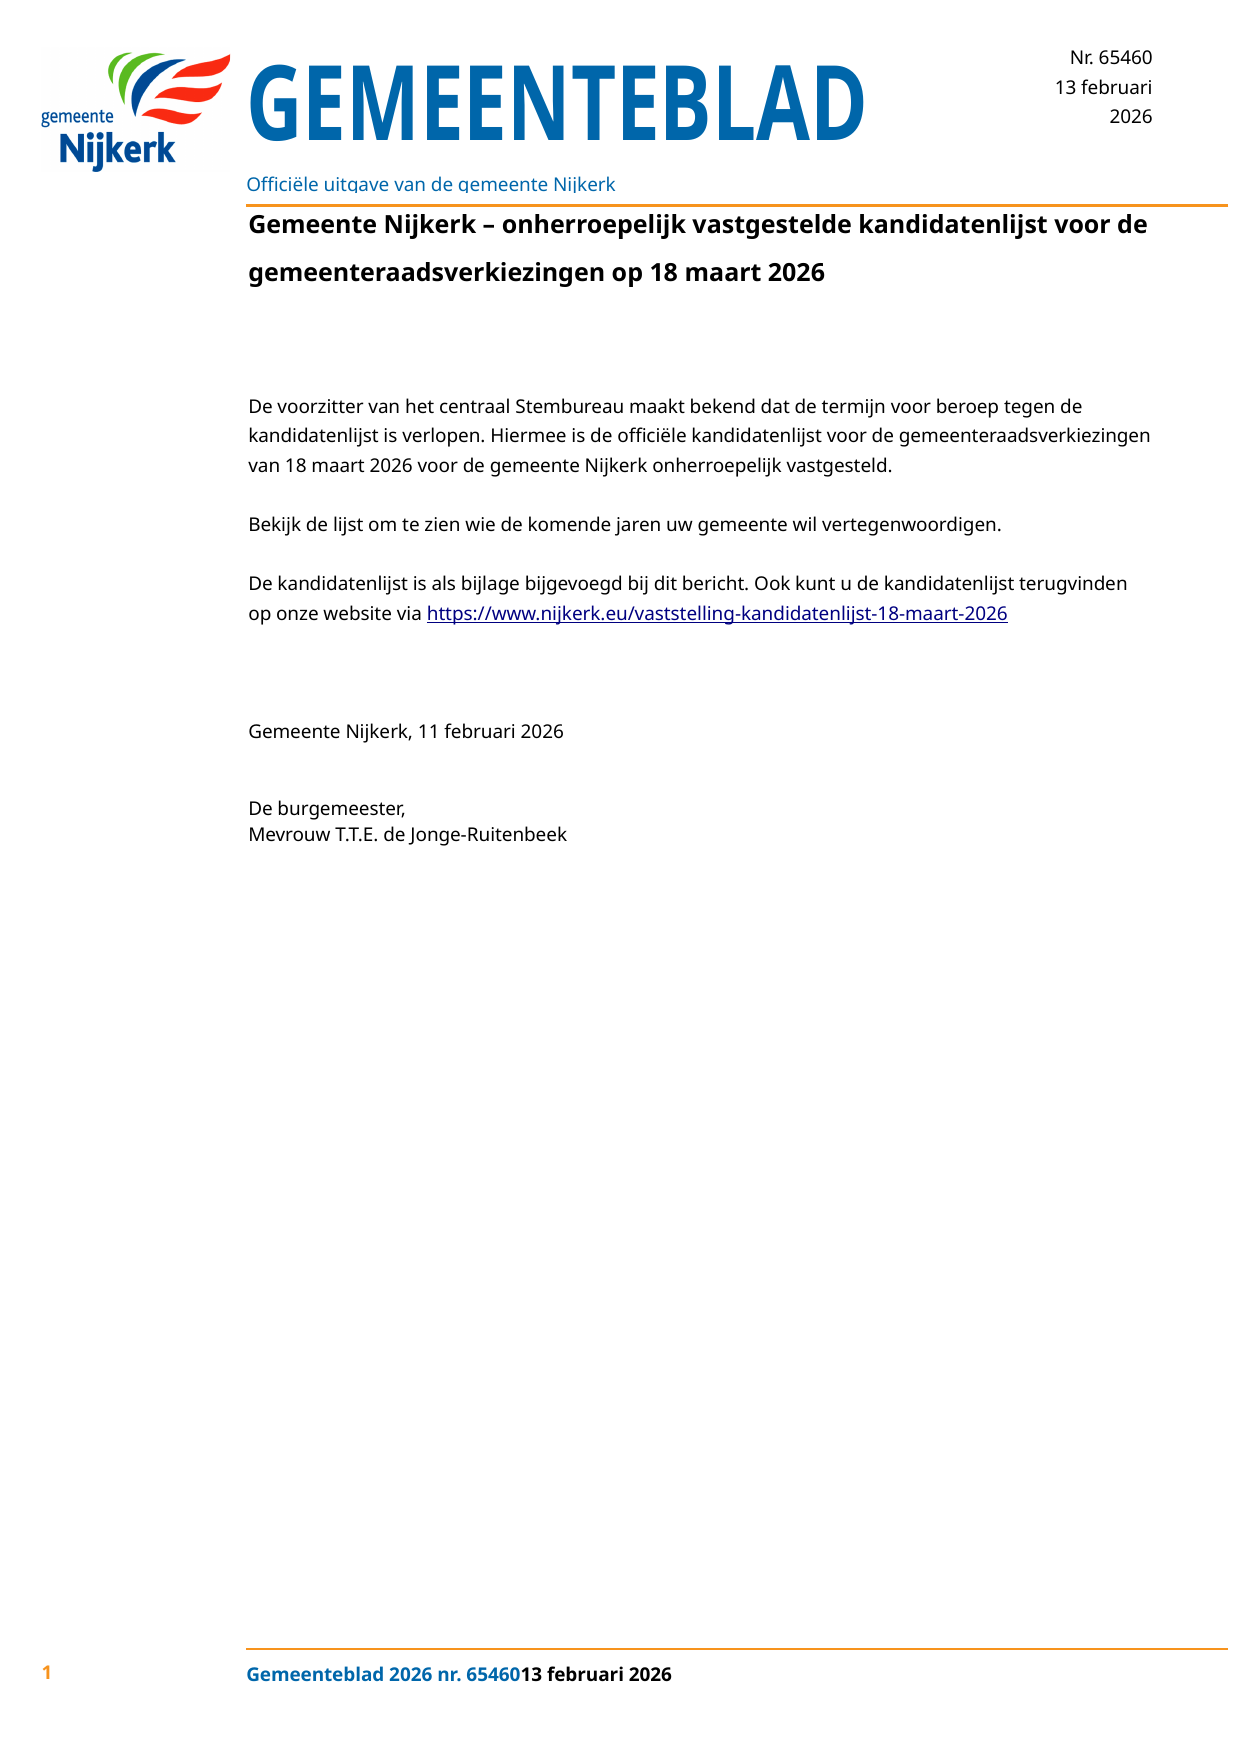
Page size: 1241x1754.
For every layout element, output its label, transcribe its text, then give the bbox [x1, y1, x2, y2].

text Mevrouw T.T.E. de Jonge-Ruitenbeek [248, 821, 1152, 847]
text Gemeente Nijkerk, 11 februari 2026 [248, 718, 1152, 744]
text Gemeente Nijkerk – onherroepelijk vastgestelde kandidatenlijst voor de gemeenteraadsverkiezingen op 18 maart 2026 [248, 207, 1152, 288]
text De burgemeester, [248, 796, 1152, 821]
text De voorzitter van het centraal Stembureau maakt bekend dat de termijn voor beroep tegen de kandidatenlijst is verlopen. Hiermee is de officiële kandidatenlijst voor de gemeenteraadsverkiezingen van 18 maart 2026 voor de gemeente Nijkerk onherroepelijk vastgesteld. [248, 393, 1152, 478]
picture [41, 47, 231, 172]
text De kandidatenlijst is als bijlage bijgevoegd bij dit bericht. Ook kunt u de kandidatenlijst terugvinden op onze website via https://www.nijkerk.eu/vaststelling-kandidatenlijst-18-maart-2026 [248, 570, 1152, 626]
text Bekijk de lijst om te zien wie de komende jaren uw gemeente wil vertegenwoordigen. [248, 511, 1152, 537]
